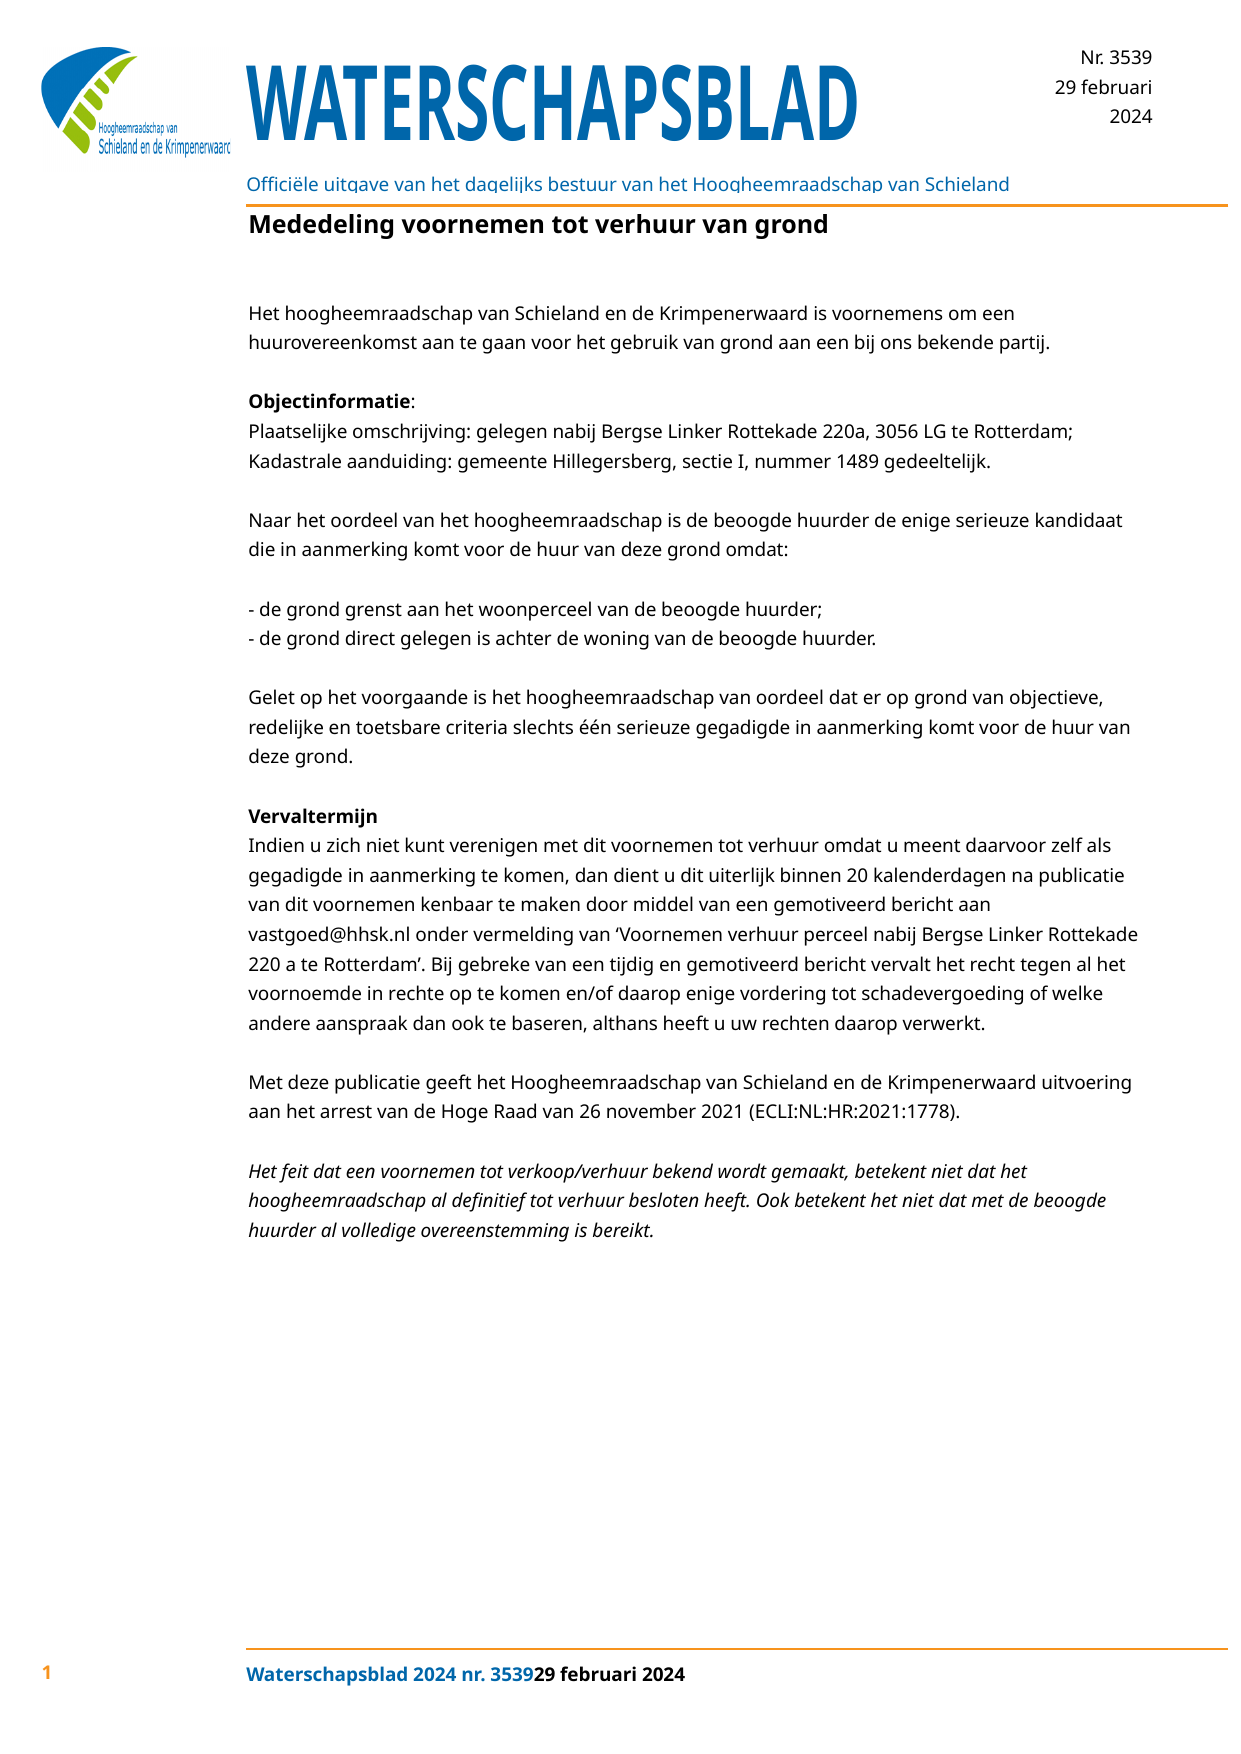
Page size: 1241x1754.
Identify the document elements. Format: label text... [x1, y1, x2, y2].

text Het hoogheemraadschap van Schieland en de Krimpenerwaard is voornemens om een huurovereenkomst aan te gaan voor het gebruik van grond aan een bij ons bekende partij. [248, 300, 1152, 355]
text Kadastrale aanduiding: gemeente Hillegersberg, sectie I, nummer 1489 gedeeltelijk. [248, 448, 1152, 473]
text Gelet op het voorgaande is het hoogheemraadschap van oordeel dat er op grond van objectieve, redelijke en toetsbare criteria slechts één serieuze gegadigde in aanmerking komt voor de huur van deze grond. [248, 684, 1152, 769]
text Naar het oordeel van het hoogheemraadschap is de beoogde huurder de enige serieuze kandidaat die in aanmerking komt voor de huur van deze grond omdat: [248, 507, 1152, 562]
text Met deze publicatie geeft het Hoogheemraadschap van Schieland en de Krimpenerwaard uitvoering aan het arrest van de Hoge Raad van 26 november 2021 (ECLI:NL:HR:2021:1778). [248, 1069, 1152, 1124]
text Plaatselijke omschrijving: gelegen nabij Bergse Linker Rottekade 220a, 3056 LG te Rotterdam; [248, 418, 1152, 444]
text Indien u zich niet kunt verenigen met dit voornemen tot verhuur omdat u meent daarvoor zelf als gegadigde in aanmerking te komen, dan dient u dit uiterlijk binnen 20 kalenderdagen na publicatie van dit voornemen kenbaar te maken door middel van een gemotiveerd bericht aan vastgoed@hhsk.nl onder vermelding van ‘Voornemen verhuur perceel nabij Bergse Linker Rottekade 220 a te Rotterdam’. Bij gebreke van een tijdig en gemotiveerd bericht vervalt het recht tegen al het voornoemde in rechte op te komen en/of daarop enige vordering tot schadevergoeding of welke andere aanspraak dan ook te baseren, althans heeft u uw rechten daarop verwerkt. [248, 832, 1152, 1036]
text - de grond direct gelegen is achter de woning van de beoogde huurder. [248, 625, 1152, 651]
text Het feit dat een voornemen tot verkoop/verhuur bekend wordt gemaakt, betekent niet dat het hoogheemraadschap al definitief tot verhuur besloten heeft. Ook betekent het niet dat met de beoogde huurder al volledige overeenstemming is bereikt. [248, 1158, 1152, 1243]
text Vervaltermijn [248, 803, 1152, 828]
picture [41, 47, 231, 172]
text - de grond grenst aan het woonperceel van de beoogde huurder; [248, 596, 1152, 621]
text Mededeling voornemen tot verhuur van grond [248, 207, 1152, 241]
text Objectinformatie: [248, 389, 1152, 414]
